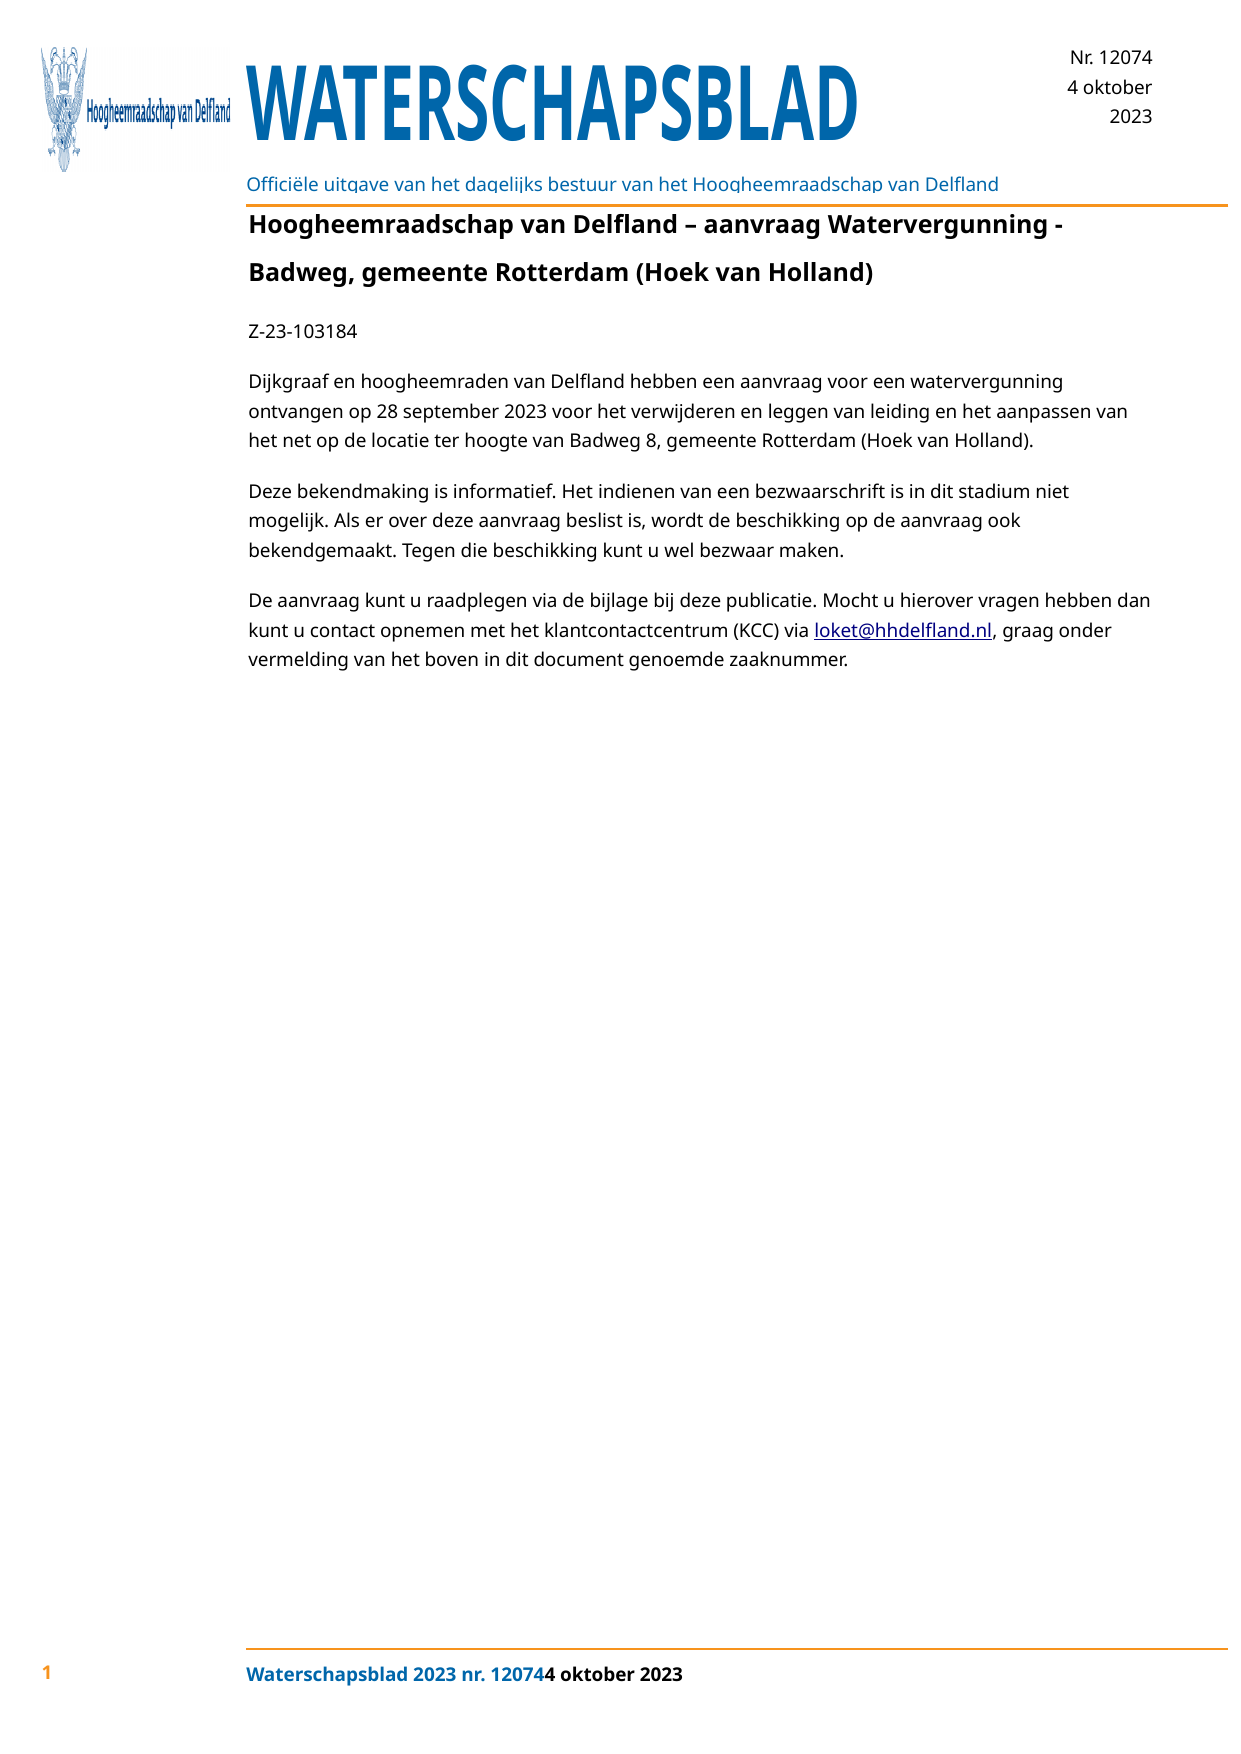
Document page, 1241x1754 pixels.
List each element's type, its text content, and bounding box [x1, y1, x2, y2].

text Deze bekendmaking is informatief. Het indienen van een bezwaarschrift is in dit stadium niet mogelijk. Als er over deze aanvraag beslist is, wordt de beschikking op de aanvraag ook bekendgemaakt. Tegen die beschikking kunt u wel bezwaar maken. [248, 478, 1152, 563]
text Dijkgraaf en hoogheemraden van Delfland hebben een aanvraag voor een watervergunning ontvangen op 28 september 2023 voor het verwijderen en leggen van leiding en het aanpassen van het net op de locatie ter hoogte van Badweg 8, gemeente Rotterdam (Hoek van Holland). [248, 368, 1152, 453]
text Hoogheemraadschap van Delfland – aanvraag Watervergunning - Badweg, gemeente Rotterdam (Hoek van Holland) [248, 207, 1152, 288]
text Z-23-103184 [248, 318, 1152, 344]
picture [41, 47, 231, 172]
text De aanvraag kunt u raadplegen via de bijlage bij deze publicatie. Mocht u hierover vragen hebben dan kunt u contact opnemen met het klantcontactcentrum (KCC) via loket@hhdelfland.nl, graag onder vermelding van het boven in dit document genoemde zaaknummer. [248, 587, 1152, 672]
